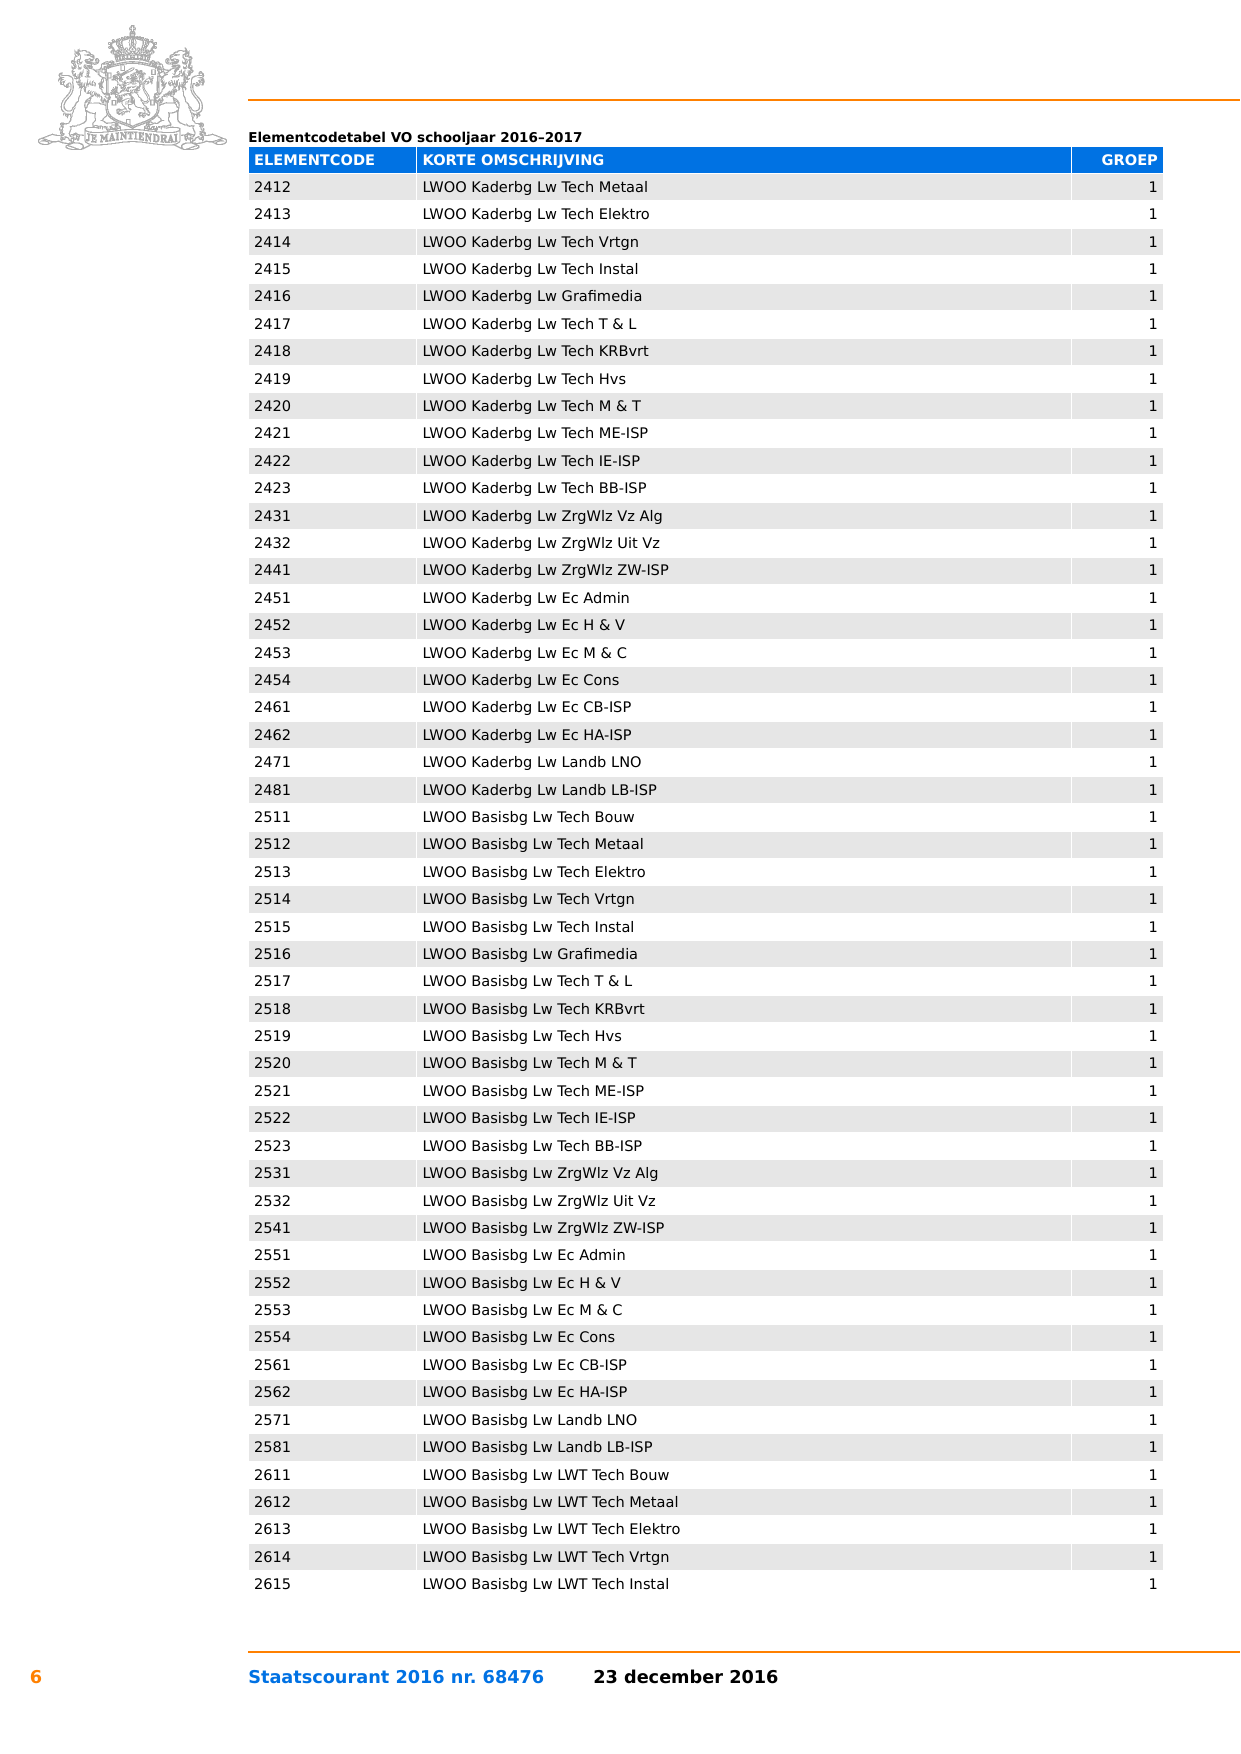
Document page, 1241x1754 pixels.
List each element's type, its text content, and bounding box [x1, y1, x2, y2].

table_cell LWOO Kaderbg Lw Ec Cons [417, 667, 1071, 693]
table_cell 2513 [249, 859, 416, 885]
table_cell 2519 [249, 1023, 416, 1050]
table_cell LWOO Kaderbg Lw Tech M & T [417, 393, 1071, 419]
table_cell 2611 [249, 1462, 416, 1488]
table_cell LWOO Kaderbg Lw Ec Admin [417, 585, 1071, 611]
table_cell 2416 [249, 284, 416, 310]
table_cell 2531 [249, 1160, 416, 1187]
table_cell LWOO Kaderbg Lw ZrgWlz ZW-ISP [417, 558, 1071, 584]
table_cell KORTE OMSCHRIJVING [417, 147, 1071, 173]
table_cell 1 [1072, 1325, 1163, 1351]
table_cell ELEMENTCODE [249, 147, 416, 173]
table_cell 1 [1072, 1489, 1163, 1515]
table_cell 2571 [249, 1407, 416, 1433]
table_cell 2551 [249, 1243, 416, 1269]
table_cell LWOO Kaderbg Lw Ec H & V [417, 613, 1071, 639]
table_cell 1 [1072, 1270, 1163, 1296]
table_cell 1 [1072, 1051, 1163, 1077]
table_cell 2419 [249, 366, 416, 392]
table_cell 2512 [249, 832, 416, 858]
table_cell 2554 [249, 1325, 416, 1351]
table_cell 1 [1072, 1023, 1163, 1050]
table_cell LWOO Basisbg Lw LWT Tech Vrtgn [417, 1544, 1071, 1570]
table_cell 2514 [249, 886, 416, 913]
table_cell 2581 [249, 1434, 416, 1461]
table_cell 2461 [249, 695, 416, 721]
table_cell 2561 [249, 1352, 416, 1378]
table_cell 2454 [249, 667, 416, 693]
table_cell 1 [1072, 722, 1163, 748]
table_cell GROEP [1072, 147, 1163, 173]
table_cell 1 [1072, 1516, 1163, 1543]
table_cell LWOO Kaderbg Lw Grafimedia [417, 284, 1071, 310]
table_cell LWOO Basisbg Lw Tech Instal [417, 914, 1071, 940]
table_cell 2614 [249, 1544, 416, 1570]
table_cell 2523 [249, 1133, 416, 1159]
table_cell 1 [1072, 804, 1163, 831]
table_cell 1 [1072, 393, 1163, 419]
table_cell 2441 [249, 558, 416, 584]
table_cell LWOO Basisbg Lw Ec HA-ISP [417, 1380, 1071, 1406]
table_cell 2481 [249, 777, 416, 803]
table_cell LWOO Basisbg Lw LWT Tech Elektro [417, 1516, 1071, 1543]
table_cell LWOO Basisbg Lw Tech KRBvrt [417, 996, 1071, 1022]
table_cell LWOO Basisbg Lw Ec CB-ISP [417, 1352, 1071, 1378]
table_cell LWOO Kaderbg Lw Tech Metaal [417, 174, 1071, 200]
table_cell 1 [1072, 256, 1163, 283]
table_cell 2418 [249, 339, 416, 365]
table_cell 1 [1072, 1133, 1163, 1159]
table_cell LWOO Kaderbg Lw Ec M & C [417, 640, 1071, 666]
table_cell 1 [1072, 859, 1163, 885]
table_cell LWOO Basisbg Lw LWT Tech Metaal [417, 1489, 1071, 1515]
table_cell LWOO Basisbg Lw Tech Vrtgn [417, 886, 1071, 913]
table_cell LWOO Kaderbg Lw Landb LB-ISP [417, 777, 1071, 803]
table_cell 2553 [249, 1297, 416, 1324]
table_cell LWOO Kaderbg Lw Tech Hvs [417, 366, 1071, 392]
table_cell 2521 [249, 1078, 416, 1104]
table_cell LWOO Basisbg Lw Tech Metaal [417, 832, 1071, 858]
table_cell 1 [1072, 1544, 1163, 1570]
table_cell 1 [1072, 366, 1163, 392]
table_cell LWOO Basisbg Lw Tech M & T [417, 1051, 1071, 1077]
table_cell 2471 [249, 749, 416, 776]
table_cell 1 [1072, 667, 1163, 693]
table_cell 1 [1072, 1462, 1163, 1488]
table_cell 2615 [249, 1571, 416, 1598]
table_cell 1 [1072, 1380, 1163, 1406]
table_cell LWOO Kaderbg Lw Landb LNO [417, 749, 1071, 776]
table_cell LWOO Basisbg Lw Ec M & C [417, 1297, 1071, 1324]
table_cell 1 [1072, 914, 1163, 940]
table_cell LWOO Kaderbg Lw Tech BB-ISP [417, 475, 1071, 502]
table_header Elementcodetabel VO schooljaar 2016–2017 [248, 130, 1163, 146]
table_cell 2414 [249, 229, 416, 255]
table_cell 1 [1072, 749, 1163, 776]
table_cell 2422 [249, 448, 416, 474]
table_cell LWOO Basisbg Lw Landb LB-ISP [417, 1434, 1071, 1461]
table_cell LWOO Kaderbg Lw Ec CB-ISP [417, 695, 1071, 721]
table_cell 1 [1072, 1106, 1163, 1132]
table_cell 1 [1072, 311, 1163, 337]
table_cell 2421 [249, 421, 416, 447]
table_cell 2415 [249, 256, 416, 283]
table_cell 2432 [249, 530, 416, 557]
table_cell 2517 [249, 969, 416, 995]
table_cell 2420 [249, 393, 416, 419]
table_cell 2541 [249, 1215, 416, 1241]
table_cell 1 [1072, 969, 1163, 995]
table_cell LWOO Basisbg Lw Tech Bouw [417, 804, 1071, 831]
table_cell 2520 [249, 1051, 416, 1077]
table_cell 1 [1072, 1215, 1163, 1241]
table_cell 1 [1072, 503, 1163, 529]
table_cell 2515 [249, 914, 416, 940]
table_cell 1 [1072, 201, 1163, 228]
table_cell 2613 [249, 1516, 416, 1543]
table_cell 1 [1072, 1434, 1163, 1461]
table_cell 1 [1072, 174, 1163, 200]
table_cell 1 [1072, 284, 1163, 310]
table_cell LWOO Basisbg Lw Ec Admin [417, 1243, 1071, 1269]
table_cell LWOO Kaderbg Lw ZrgWlz Uit Vz [417, 530, 1071, 557]
table_cell 2417 [249, 311, 416, 337]
table_cell LWOO Kaderbg Lw Tech IE-ISP [417, 448, 1071, 474]
table_cell 2423 [249, 475, 416, 502]
table_cell LWOO Basisbg Lw ZrgWlz Vz Alg [417, 1160, 1071, 1187]
table_cell 2516 [249, 941, 416, 967]
table_cell 2431 [249, 503, 416, 529]
table_cell LWOO Basisbg Lw Tech BB-ISP [417, 1133, 1071, 1159]
table_cell 1 [1072, 421, 1163, 447]
table_cell 1 [1072, 530, 1163, 557]
table_cell LWOO Basisbg Lw Grafimedia [417, 941, 1071, 967]
table_cell LWOO Basisbg Lw Tech T & L [417, 969, 1071, 995]
table_cell 1 [1072, 558, 1163, 584]
table_cell LWOO Basisbg Lw LWT Tech Instal [417, 1571, 1071, 1598]
table_cell 1 [1072, 1160, 1163, 1187]
table_cell 2462 [249, 722, 416, 748]
table_cell 1 [1072, 695, 1163, 721]
table_cell LWOO Basisbg Lw Tech Elektro [417, 859, 1071, 885]
table_cell 2511 [249, 804, 416, 831]
table_cell 2412 [249, 174, 416, 200]
picture [38, 25, 227, 150]
table_cell LWOO Kaderbg Lw Ec HA-ISP [417, 722, 1071, 748]
table_cell LWOO Kaderbg Lw Tech ME-ISP [417, 421, 1071, 447]
table_cell LWOO Basisbg Lw Landb LNO [417, 1407, 1071, 1433]
table_cell 1 [1072, 1571, 1163, 1598]
table_cell LWOO Basisbg Lw Tech Hvs [417, 1023, 1071, 1050]
table_cell 2413 [249, 201, 416, 228]
table_cell 2532 [249, 1188, 416, 1214]
table_cell LWOO Kaderbg Lw Tech Instal [417, 256, 1071, 283]
table_cell 1 [1072, 448, 1163, 474]
table_cell LWOO Basisbg Lw Tech IE-ISP [417, 1106, 1071, 1132]
table_cell 1 [1072, 475, 1163, 502]
table_cell 1 [1072, 1188, 1163, 1214]
table_cell 1 [1072, 941, 1163, 967]
table_cell LWOO Kaderbg Lw Tech Elektro [417, 201, 1071, 228]
table_cell 1 [1072, 1243, 1163, 1269]
table_cell 1 [1072, 613, 1163, 639]
table_cell LWOO Kaderbg Lw Tech T & L [417, 311, 1071, 337]
table_cell 2612 [249, 1489, 416, 1515]
table_cell 1 [1072, 996, 1163, 1022]
table_cell 1 [1072, 1352, 1163, 1378]
table_cell LWOO Kaderbg Lw Tech Vrtgn [417, 229, 1071, 255]
table_cell 1 [1072, 1407, 1163, 1433]
table_cell 1 [1072, 229, 1163, 255]
table_cell 1 [1072, 832, 1163, 858]
table_cell LWOO Basisbg Lw Ec H & V [417, 1270, 1071, 1296]
table_cell 2562 [249, 1380, 416, 1406]
table_cell 1 [1072, 640, 1163, 666]
table_cell 2522 [249, 1106, 416, 1132]
table_cell 1 [1072, 1078, 1163, 1104]
table_cell LWOO Kaderbg Lw Tech KRBvrt [417, 339, 1071, 365]
table_cell 2451 [249, 585, 416, 611]
table_cell 1 [1072, 585, 1163, 611]
table_cell LWOO Basisbg Lw Tech ME-ISP [417, 1078, 1071, 1104]
table_cell 1 [1072, 339, 1163, 365]
table_cell 1 [1072, 1297, 1163, 1324]
table_cell 1 [1072, 777, 1163, 803]
table_cell 2452 [249, 613, 416, 639]
table_cell 2453 [249, 640, 416, 666]
table_cell LWOO Basisbg Lw LWT Tech Bouw [417, 1462, 1071, 1488]
table_cell LWOO Kaderbg Lw ZrgWlz Vz Alg [417, 503, 1071, 529]
table_cell LWOO Basisbg Lw ZrgWlz Uit Vz [417, 1188, 1071, 1214]
table_cell 2552 [249, 1270, 416, 1296]
table_cell 1 [1072, 886, 1163, 913]
table_cell 2518 [249, 996, 416, 1022]
table_cell LWOO Basisbg Lw ZrgWlz ZW-ISP [417, 1215, 1071, 1241]
table_cell LWOO Basisbg Lw Ec Cons [417, 1325, 1071, 1351]
